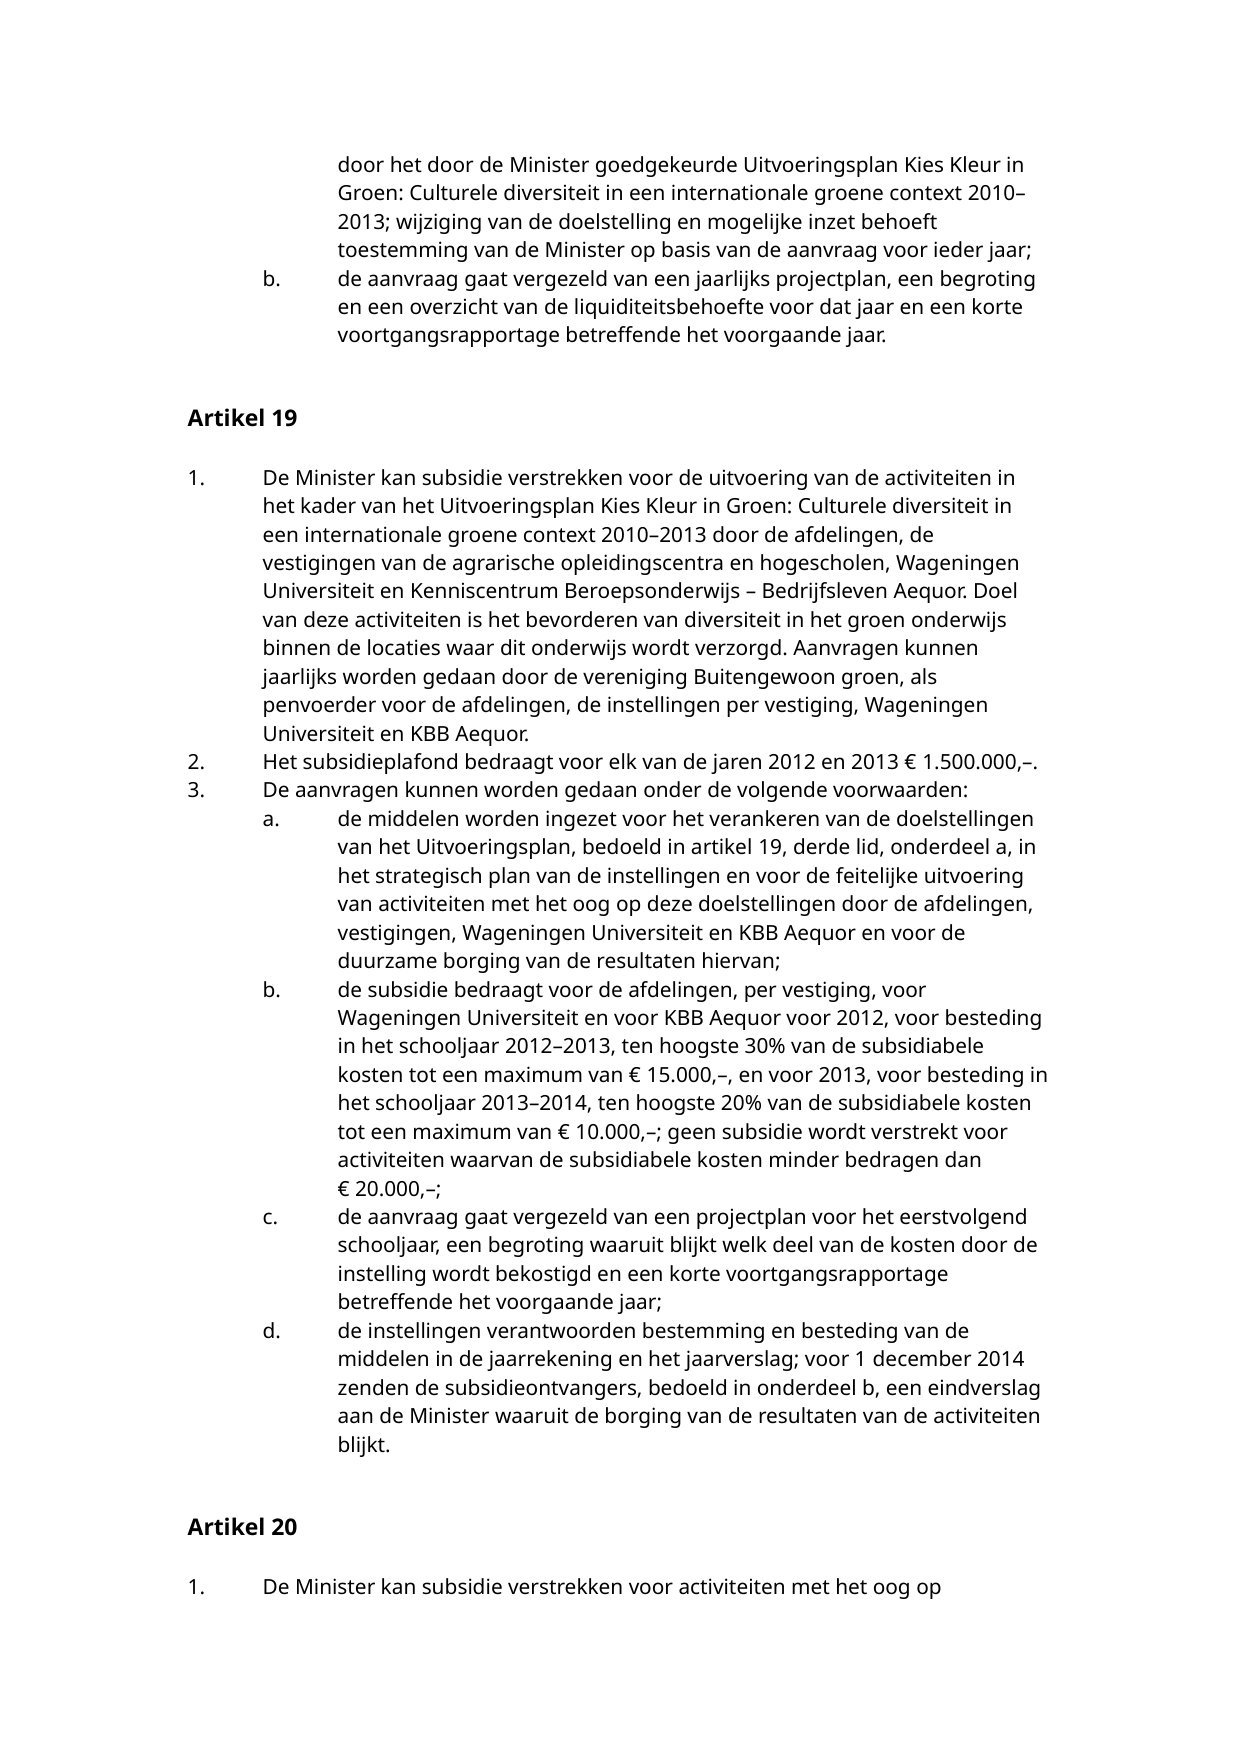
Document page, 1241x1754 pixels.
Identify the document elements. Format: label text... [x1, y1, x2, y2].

list de subsidie bedraagt voor de afdelingen, per vestiging, voor Wageningen Universiteit en voor KBB Aequor voor 2012, voor besteding in het schooljaar 2012–2013, ten hoogste 30% van de subsidiabele kosten tot een maximum van € 15.000,–, en voor 2013, voor besteding in het schooljaar 2013–2014, ten hoogste 20% van de subsidiabele kosten tot een maximum van € 10.000,–; geen subsidie wordt verstrekt voor activiteiten waarvan de subsidiabele kosten minder bedragen dan € 20.000,–; [262, 975, 1053, 1202]
list de instellingen verantwoorden bestemming en besteding van de middelen in de jaarrekening en het jaarverslag; voor 1 december 2014 zenden de subsidieontvangers, bedoeld in onderdeel b, een eindverslag aan de Minister waaruit de borging van de resultaten van de activiteiten blijkt. [262, 1316, 1053, 1458]
subtitle Artikel 20 [187, 1511, 1053, 1542]
list de middelen worden ingezet voor het verankeren van de doelstellingen van het Uitvoeringsplan, bedoeld in artikel 19, derde lid, onderdeel a, in het strategisch plan van de instellingen en voor de feitelijke uitvoering van activiteiten met het oog op deze doelstellingen door de afdelingen, vestigingen, Wageningen Universiteit en KBB Aequor en voor de duurzame borging van de resultaten hiervan; [262, 804, 1053, 975]
list door het door de Minister goedgekeurde Uitvoeringsplan Kies Kleur in Groen: Culturele diversiteit in een internationale groene context 2010–2013; wijziging van de doelstelling en mogelijke inzet behoeft toestemming van de Minister op basis van de aanvraag voor ieder jaar; [262, 150, 1053, 264]
list De Minister kan subsidie verstrekken voor activiteiten met het oog op [187, 1572, 1053, 1600]
list De Minister kan subsidie verstrekken voor de uitvoering van de activiteiten in het kader van het Uitvoeringsplan Kies Kleur in Groen: Culturele diversiteit in een internationale groene context 2010–2013 door de afdelingen, de vestigingen van de agrarische opleidingscentra en hogescholen, Wageningen Universiteit en Kenniscentrum Beroepsonderwijs – Bedrijfsleven Aequor. Doel van deze activiteiten is het bevorderen van diversiteit in het groen onderwijs binnen de locaties waar dit onderwijs wordt verzorgd. Aanvragen kunnen jaarlijks worden gedaan door de vereniging Buitengewoon groen, als penvoerder voor de afdelingen, de instellingen per vestiging, Wageningen Universiteit en KBB Aequor. [187, 463, 1053, 747]
list De aanvragen kunnen worden gedaan onder de volgende voorwaarden: [187, 776, 1053, 804]
subtitle Artikel 19 [187, 402, 1053, 433]
list de aanvraag gaat vergezeld van een projectplan voor het eerstvolgend schooljaar, een begroting waaruit blijkt welk deel van de kosten door de instelling wordt bekostigd en een korte voortgangsrapportage betreffende het voorgaande jaar; [262, 1202, 1053, 1316]
list de aanvraag gaat vergezeld van een jaarlijks projectplan, een begroting en een overzicht van de liquiditeitsbehoefte voor dat jaar en een korte voortgangsrapportage betreffende het voorgaande jaar. [262, 264, 1053, 349]
list Het subsidieplafond bedraagt voor elk van de jaren 2012 en 2013 € 1.500.000,–. [187, 747, 1053, 776]
